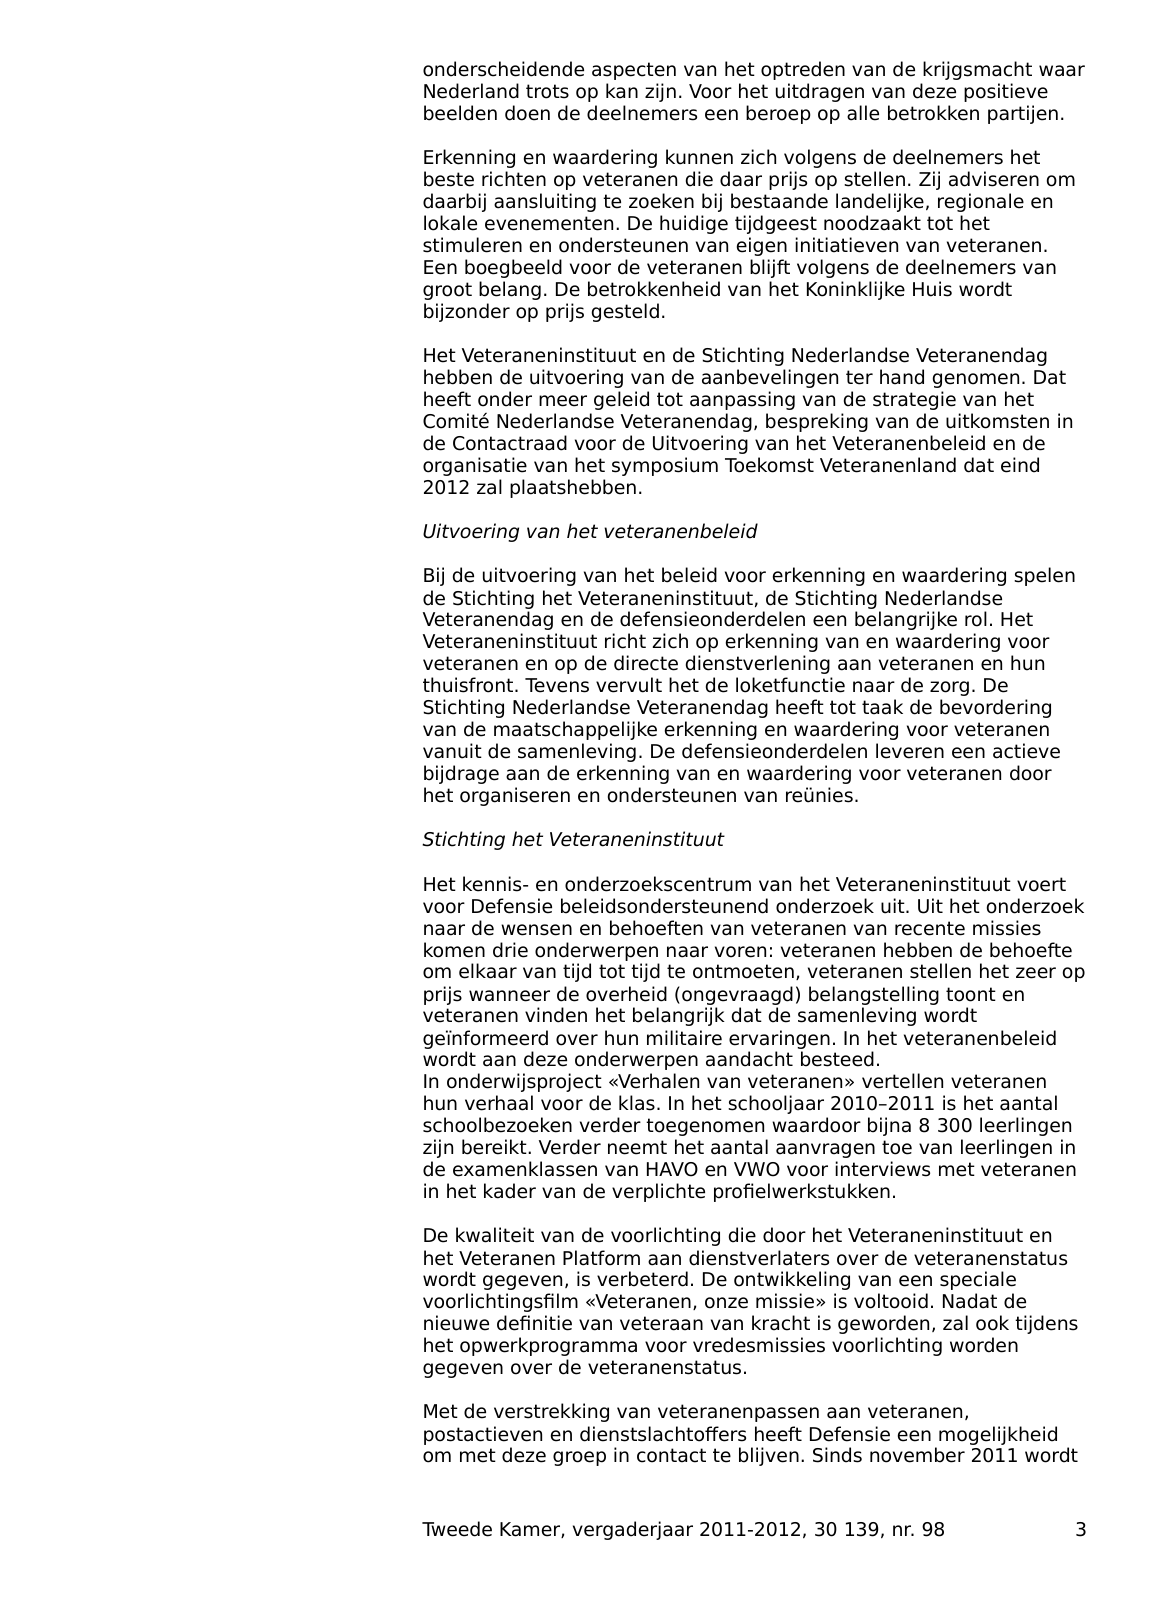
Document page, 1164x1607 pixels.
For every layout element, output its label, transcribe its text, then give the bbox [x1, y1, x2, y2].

text onderscheidende aspecten van het optreden van de krijgsmacht waar Nederland trots op kan zijn. Voor het uitdragen van deze positieve beelden doen de deelnemers een beroep op alle betrokken partijen. [422, 59, 1087, 125]
text Het Veteraneninstituut en de Stichting Nederlandse Veteranendag hebben de uitvoering van de aanbevelingen ter hand genomen. Dat heeft onder meer geleid tot aanpassing van de strategie van het Comité Nederlandse Veteranendag, bespreking van de uitkomsten in de Contactraad voor de Uitvoering van het Veteranenbeleid en de organisatie van het symposium Toekomst Veteranenland dat eind 2012 zal plaatshebben. [422, 345, 1087, 499]
text Erkenning en waardering kunnen zich volgens de deelnemers het beste richten op veteranen die daar prijs op stellen. Zij adviseren om daarbij aansluiting te zoeken bij bestaande landelijke, regionale en lokale evenementen. De huidige tijdgeest noodzaakt tot het stimuleren en ondersteunen van eigen initiatieven van veteranen. Een boegbeeld voor de veteranen blijft volgens de deelnemers van groot belang. De betrokkenheid van het Koninklijke Huis wordt bijzonder op prijs gesteld. [422, 147, 1087, 323]
text Het kennis- en onderzoekscentrum van het Veteraneninstituut voert voor Defensie beleidsondersteunend onderzoek uit. Uit het onderzoek naar de wensen en behoeften van veteranen van recente missies komen drie onderwerpen naar voren: veteranen hebben de behoefte om elkaar van tijd tot tijd te ontmoeten, veteranen stellen het zeer op prijs wanneer de overheid (ongevraagd) belangstelling toont en veteranen vinden het belangrijk dat de samenleving wordt geïnformeerd over hun militaire ervaringen. In het veteranenbeleid wordt aan deze onderwerpen aandacht besteed. [422, 873, 1087, 1071]
subtitle Uitvoering van het veteranenbeleid [422, 521, 1087, 543]
text Bij de uitvoering van het beleid voor erkenning en waardering spelen de Stichting het Veteraneninstituut, de Stichting Nederlandse Veteranendag en de defensieonderdelen een belangrijke rol. Het Veteraneninstituut richt zich op erkenning van en waardering voor veteranen en op de directe dienstverlening aan veteranen en hun thuisfront. Tevens vervult het de loketfunctie naar de zorg. De Stichting Nederlandse Veteranendag heeft tot taak de bevordering van de maatschappelijke erkenning en waardering voor veteranen vanuit de samenleving. De defensieonderdelen leveren een actieve bijdrage aan de erkenning van en waardering voor veteranen door het organiseren en ondersteunen van reünies. [422, 565, 1087, 807]
subtitle Stichting het Veteraneninstituut [422, 829, 1087, 851]
text In onderwijsproject «Verhalen van veteranen» vertellen veteranen hun verhaal voor de klas. In het schooljaar 2010–2011 is het aantal schoolbezoeken verder toegenomen waardoor bijna 8 300 leerlingen zijn bereikt. Verder neemt het aantal aanvragen toe van leerlingen in de examenklassen van HAVO en VWO voor interviews met veteranen in het kader van de verplichte profielwerkstukken. [422, 1071, 1087, 1203]
text De kwaliteit van de voorlichting die door het Veteraneninstituut en het Veteranen Platform aan dienstverlaters over de veteranenstatus wordt gegeven, is verbeterd. De ontwikkeling van een speciale voorlichtingsfilm «Veteranen, onze missie» is voltooid. Nadat de nieuwe definitie van veteraan van kracht is geworden, zal ook tijdens het opwerkprogramma voor vredesmissies voorlichting worden gegeven over de veteranenstatus. [422, 1225, 1087, 1379]
text Met de verstrekking van veteranenpassen aan veteranen, postactieven en dienstslachtoffers heeft Defensie een mogelijkheid om met deze groep in contact te blijven. Sinds november 2011 wordt [422, 1401, 1087, 1467]
